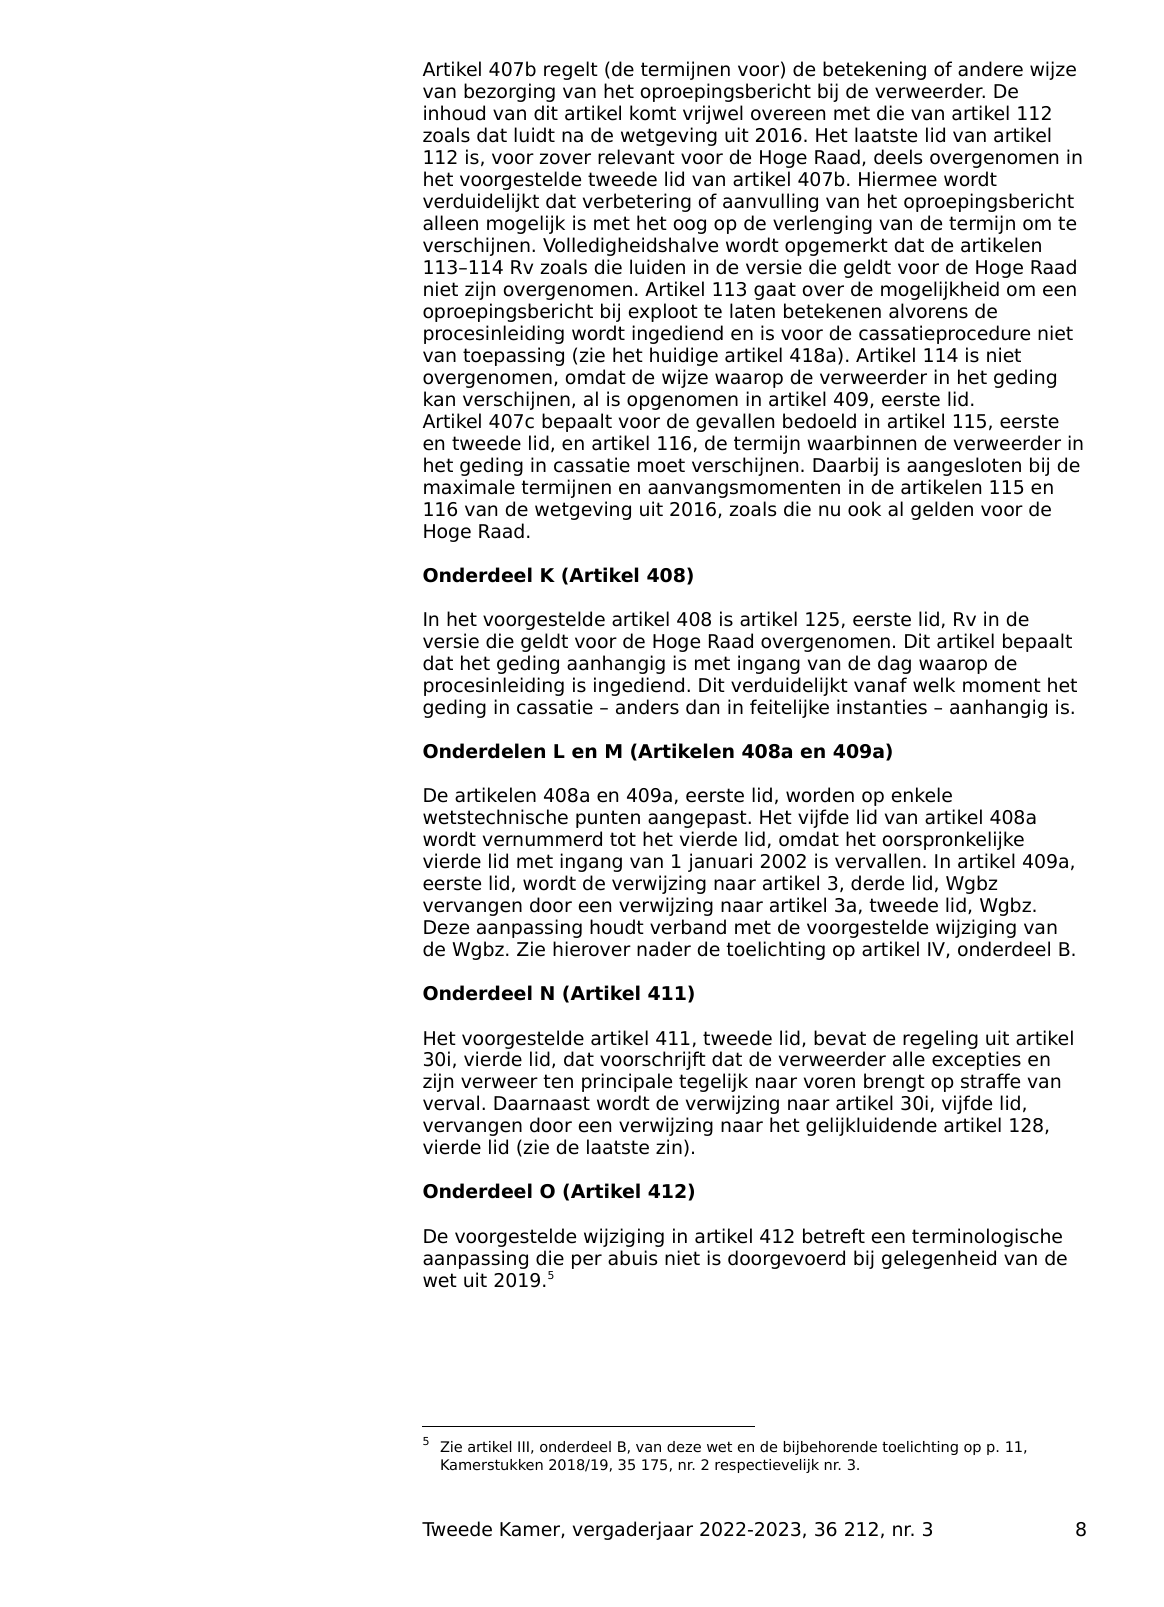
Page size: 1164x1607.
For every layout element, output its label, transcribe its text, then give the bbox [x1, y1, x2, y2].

subtitle Onderdelen L en M (Artikelen 408a en 409a) [422, 741, 1087, 763]
subtitle Onderdeel K (Artikel 408) [422, 565, 1087, 587]
text Artikel 407b regelt (de termijnen voor) de betekening of andere wijze van bezorging van het oproepingsbericht bij de verweerder. De inhoud van dit artikel komt vrijwel overeen met die van artikel 112 zoals dat luidt na de wetgeving uit 2016. Het laatste lid van artikel 112 is, voor zover relevant voor de Hoge Raad, deels overgenomen in het voorgestelde tweede lid van artikel 407b. Hiermee wordt verduidelijkt dat verbetering of aanvulling van het oproepingsbericht alleen mogelijk is met het oog op de verlenging van de termijn om te verschijnen. Volledigheidshalve wordt opgemerkt dat de artikelen 113–114 Rv zoals die luiden in de versie die geldt voor de Hoge Raad niet zijn overgenomen. Artikel 113 gaat over de mogelijkheid om een oproepingsbericht bij exploot te laten betekenen alvorens de procesinleiding wordt ingediend en is voor de cassatieprocedure niet van toepassing (zie het huidige artikel 418a). Artikel 114 is niet overgenomen, omdat de wijze waarop de verweerder in het geding kan verschijnen, al is opgenomen in artikel 409, eerste lid. [422, 59, 1087, 411]
subtitle Onderdeel O (Artikel 412) [422, 1181, 1087, 1203]
text Artikel 407c bepaalt voor de gevallen bedoeld in artikel 115, eerste en tweede lid, en artikel 116, de termijn waarbinnen de verweerder in het geding in cassatie moet verschijnen. Daarbij is aangesloten bij de maximale termijnen en aanvangsmomenten in de artikelen 115 en 116 van de wetgeving uit 2016, zoals die nu ook al gelden voor de Hoge Raad. [422, 411, 1087, 543]
text De voorgestelde wijziging in artikel 412 betreft een terminologische aanpassing die per abuis niet is doorgevoerd bij gelegenheid van de wet uit 2019. [422, 1226, 1087, 1292]
text Zie artikel III, onderdeel B, van deze wet en de bijbehorende toelichting op p. 11, Kamerstukken 2018/19, 35 175, nr. 2 respectievelijk nr. 3. [422, 1435, 1087, 1474]
subtitle Onderdeel N (Artikel 411) [422, 983, 1087, 1005]
text In het voorgestelde artikel 408 is artikel 125, eerste lid, Rv in de versie die geldt voor de Hoge Raad overgenomen. Dit artikel bepaalt dat het geding aanhangig is met ingang van de dag waarop de procesinleiding is ingediend. Dit verduidelijkt vanaf welk moment het geding in cassatie – anders dan in feitelijke instanties – aanhangig is. [422, 609, 1087, 719]
text Het voorgestelde artikel 411, tweede lid, bevat de regeling uit artikel 30i, vierde lid, dat voorschrijft dat de verweerder alle excepties en zijn verweer ten principale tegelijk naar voren brengt op straffe van verval. Daarnaast wordt de verwijzing naar artikel 30i, vijfde lid, vervangen door een verwijzing naar het gelijkluidende artikel 128, vierde lid (zie de laatste zin). [422, 1027, 1087, 1159]
text De artikelen 408a en 409a, eerste lid, worden op enkele wetstechnische punten aangepast. Het vijfde lid van artikel 408a wordt vernummerd tot het vierde lid, omdat het oorspronkelijke vierde lid met ingang van 1 januari 2002 is vervallen. In artikel 409a, eerste lid, wordt de verwijzing naar artikel 3, derde lid, Wgbz vervangen door een verwijzing naar artikel 3a, tweede lid, Wgbz. Deze aanpassing houdt verband met de voorgestelde wijziging van de Wgbz. Zie hierover nader de toelichting op artikel IV, onderdeel B. [422, 785, 1087, 961]
